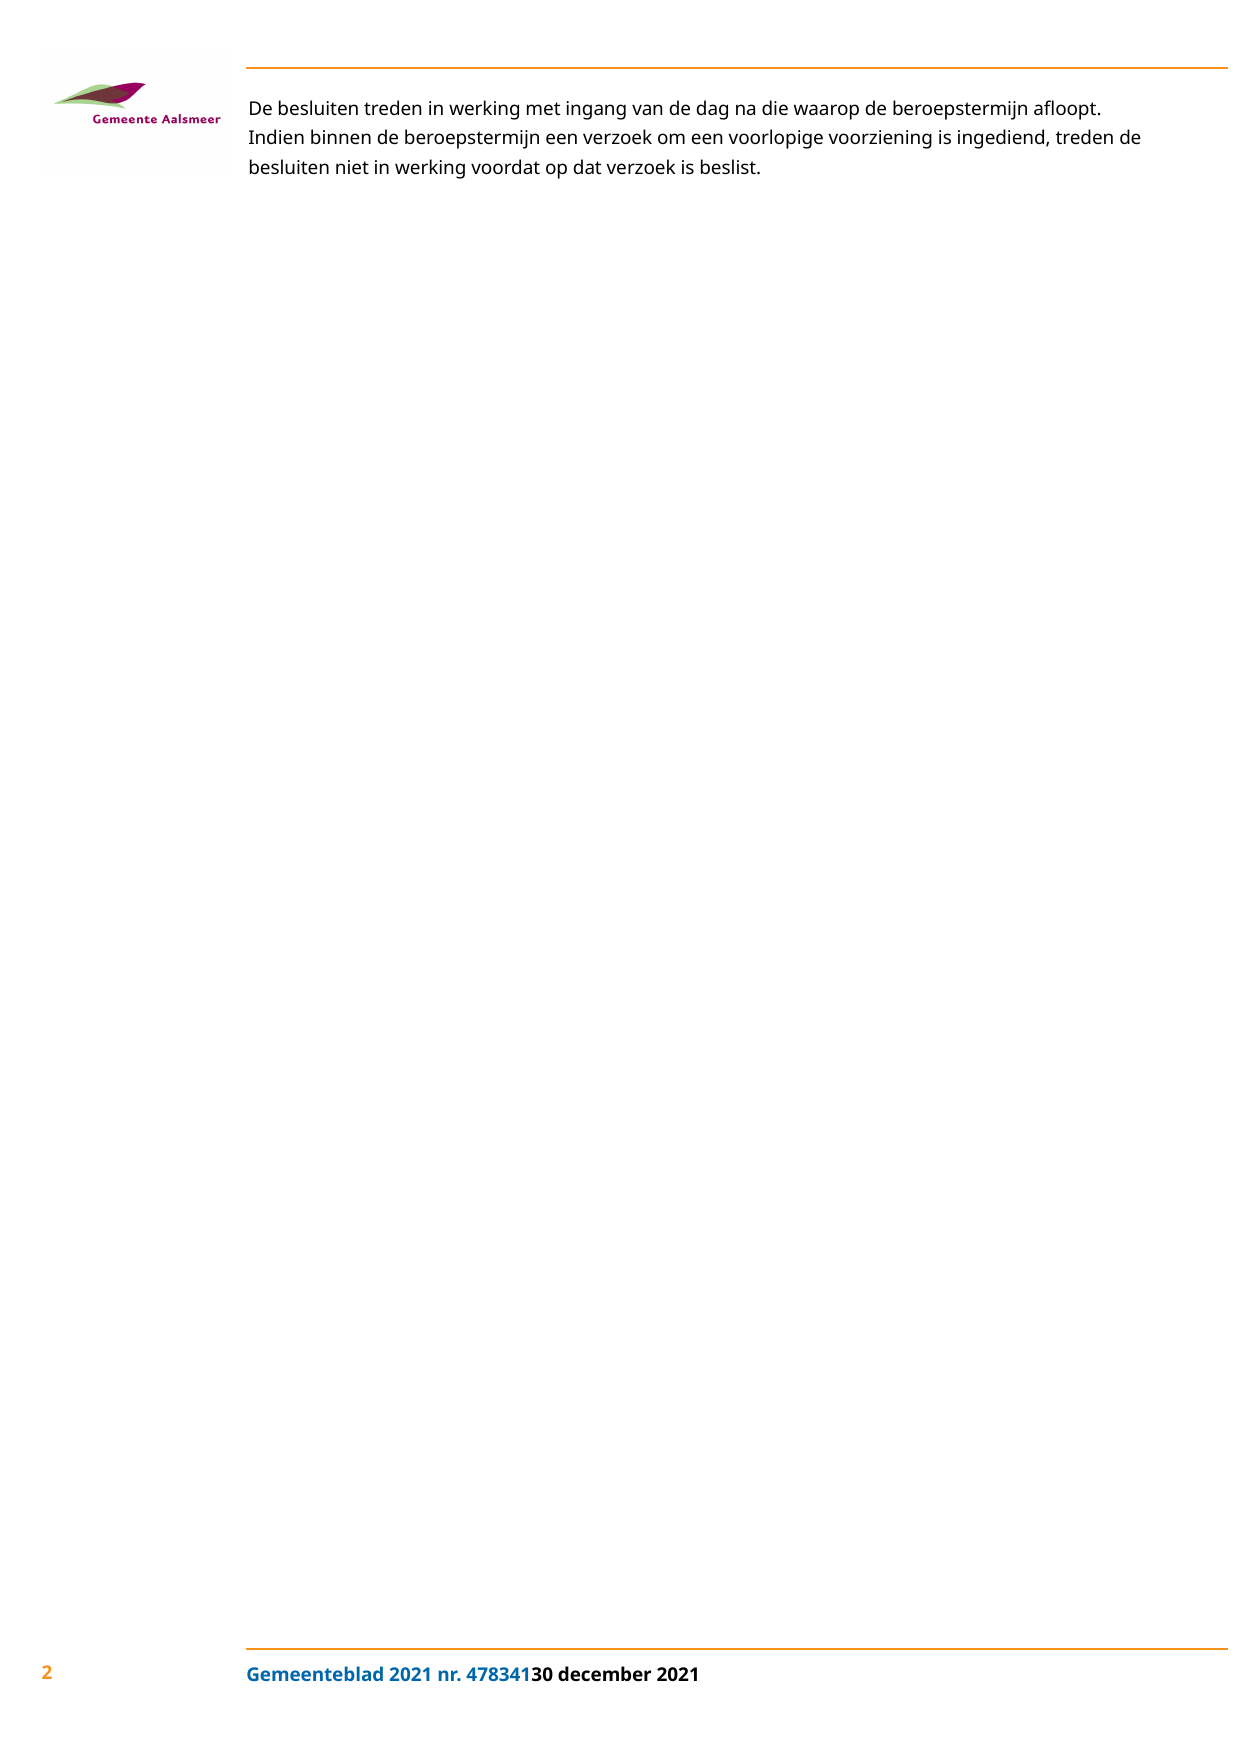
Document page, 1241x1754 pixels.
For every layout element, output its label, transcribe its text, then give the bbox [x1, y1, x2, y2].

picture [41, 47, 231, 172]
text De besluiten treden in werking met ingang van de dag na die waarop de beroepstermijn afloopt. Indien binnen de beroepstermijn een verzoek om een voorlopige voorziening is ingediend, treden de besluiten niet in werking voordat op dat verzoek is beslist. [248, 95, 1152, 180]
